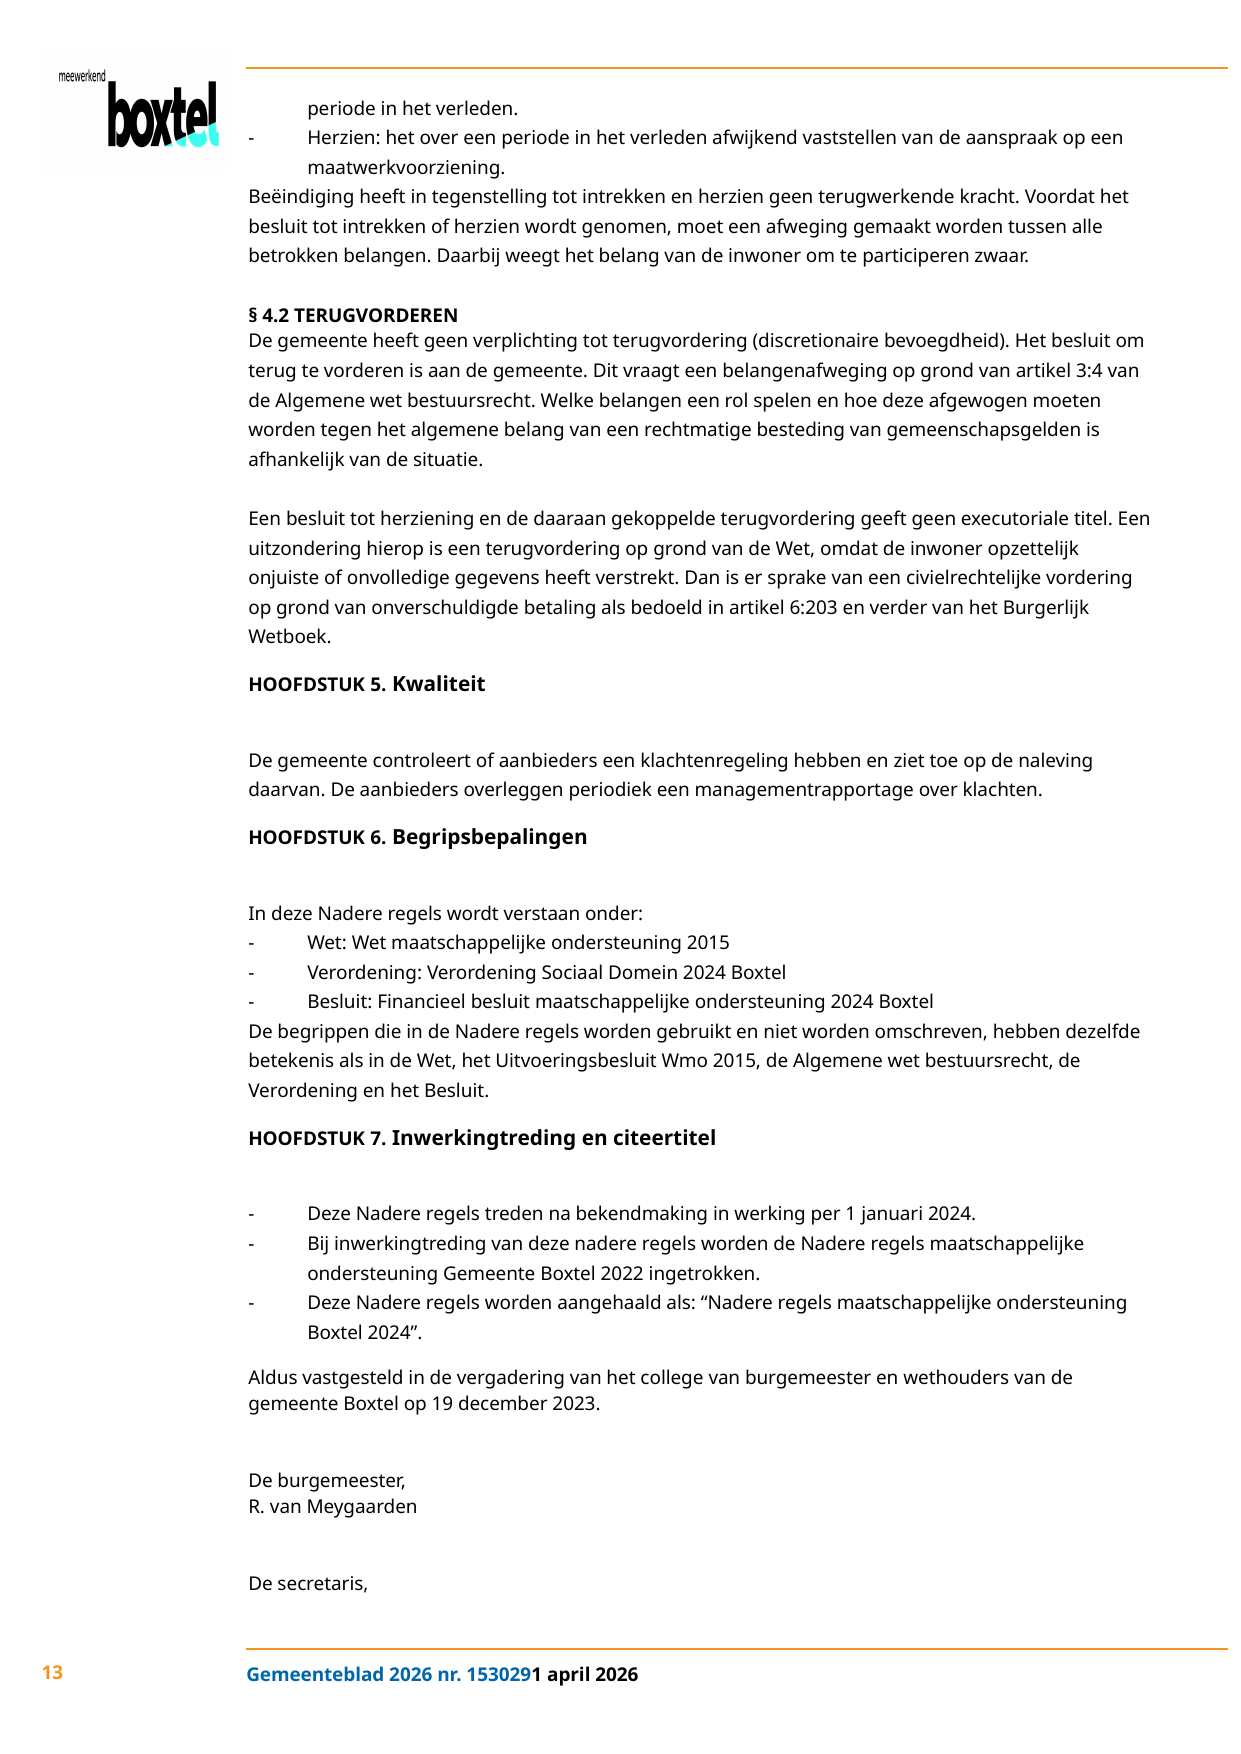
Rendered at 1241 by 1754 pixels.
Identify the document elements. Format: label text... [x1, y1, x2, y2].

text Een besluit tot herziening en de daaraan gekoppelde terugvordering geeft geen executoriale titel. Een uitzondering hierop is een terugvordering op grond van de Wet, omdat de inwoner opzettelijk onjuiste of onvolledige gegevens heeft verstrekt. Dan is er sprake van een civielrechtelijke vordering op grond van onverschuldigde betaling als bedoeld in artikel 6:203 en verder van het Burgerlijk Wetboek. [248, 505, 1152, 649]
text De begrippen die in de Nadere regels worden gebruikt en niet worden omschreven, hebben dezelfde betekenis als in de Wet, het Uitvoeringsbesluit Wmo 2015, de Algemene wet bestuursrecht, de Verordening en het Besluit. [248, 1018, 1152, 1103]
list Wet: Wet maatschappelijke ondersteuning 2015 [248, 929, 1152, 955]
text Aldus vastgesteld in de vergadering van het college van burgemeester en wethouders van de gemeente Boxtel op 19 december 2023. [248, 1364, 1152, 1416]
text HOOFDSTUK 5. Kwaliteit [248, 669, 1152, 697]
list Bij inwerkingtreding van deze nadere regels worden de Nadere regels maatschappelijke ondersteuning Gemeente Boxtel 2022 ingetrokken. [248, 1230, 1152, 1285]
text HOOFDSTUK 7. Inwerkingtreding en citeertitel [248, 1123, 1152, 1151]
text De gemeente controleert of aanbieders een klachtenregeling hebben en ziet toe op de naleving daarvan. De aanbieders overleggen periodiek een managementrapportage over klachten. [248, 747, 1152, 802]
text In deze Nadere regels wordt verstaan onder: [248, 900, 1152, 925]
picture [41, 47, 231, 172]
text HOOFDSTUK 6. Begripsbepalingen [248, 822, 1152, 850]
text De secretaris, [248, 1570, 1152, 1596]
list Besluit: Financieel besluit maatschappelijke ondersteuning 2024 Boxtel [248, 988, 1152, 1014]
list Deze Nadere regels treden na bekendmaking in werking per 1 januari 2024. [248, 1201, 1152, 1226]
text De gemeente heeft geen verplichting tot terugvordering (discretionaire bevoegdheid). Het besluit om terug te vorderen is aan de gemeente. Dit vraagt een belangenafweging op grond van artikel 3:4 van de Algemene wet bestuursrecht. Welke belangen een rol spelen en hoe deze afgewogen moeten worden tegen het algemene belang van een rechtmatige besteding van gemeenschapsgelden is afhankelijk van de situatie. [248, 328, 1152, 472]
text R. van Meygaarden [248, 1493, 1152, 1519]
list Herzien: het over een periode in het verleden afwijkend vaststellen van de aanspraak op een maatwerkvoorziening. [248, 124, 1152, 180]
text Beëindiging heeft in tegenstelling tot intrekken en herzien geen terugwerkende kracht. Voordat het besluit tot intrekken of herzien wordt genomen, moet een afweging gemaakt worden tussen alle betrokken belangen. Daarbij weegt het belang van de inwoner om te participeren zwaar. [248, 183, 1152, 268]
list periode in het verleden. [248, 95, 1152, 121]
text De burgemeester, [248, 1467, 1152, 1493]
text § 4.2 TERUGVORDEREN [248, 302, 1152, 328]
list Deze Nadere regels worden aangehaald als: “Nadere regels maatschappelijke ondersteuning Boxtel 2024”. [248, 1289, 1152, 1344]
list Verordening: Verordening Sociaal Domein 2024 Boxtel [248, 959, 1152, 984]
